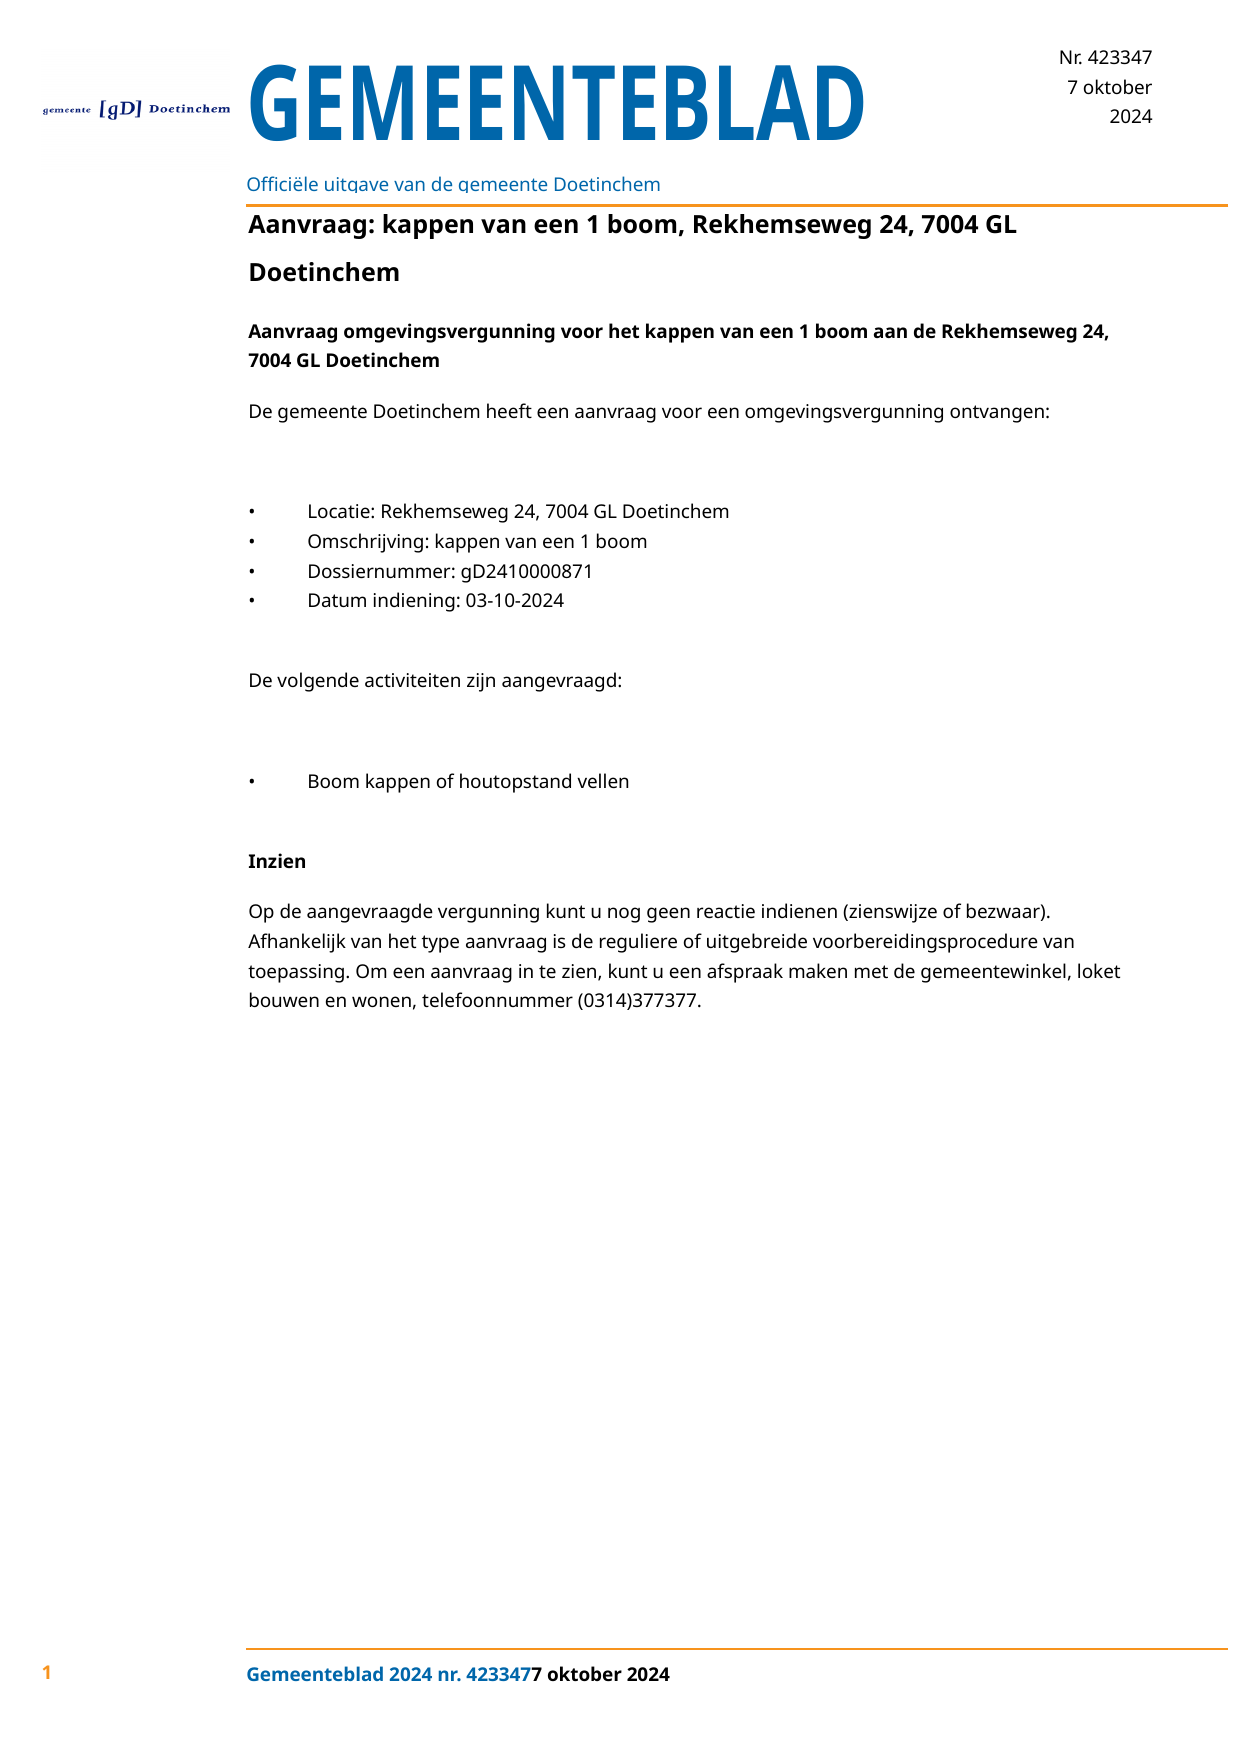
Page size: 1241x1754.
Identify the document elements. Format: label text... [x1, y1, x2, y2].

text Op de aangevraagde vergunning kunt u nog geen reactie indienen (zienswijze of bezwaar). Afhankelijk van het type aanvraag is de reguliere of uitgebreide voorbereidingsprocedure van toepassing. Om een aanvraag in te zien, kunt u een afspraak maken met de gemeentewinkel, loket bouwen en wonen, telefoonnummer (0314)377377. [248, 899, 1152, 1013]
list Omschrijving: kappen van een 1 boom [248, 528, 1152, 554]
list Dossiernummer: gD2410000871 [248, 558, 1152, 584]
text Inzien [248, 848, 1152, 874]
text De volgende activiteiten zijn aangevraagd: [248, 667, 1152, 693]
picture [41, 47, 231, 172]
text De gemeente Doetinchem heeft een aanvraag voor een omgevingsvergunning ontvangen: [248, 398, 1152, 424]
list Datum indiening: 03-10-2024 [248, 587, 1152, 613]
text Aanvraag: kappen van een 1 boom, Rekhemseweg 24, 7004 GL Doetinchem [248, 207, 1152, 288]
list Boom kappen of houtopstand vellen [248, 768, 1152, 794]
list Locatie: Rekhemseweg 24, 7004 GL Doetinchem [248, 499, 1152, 524]
text Aanvraag omgevingsvergunning voor het kappen van een 1 boom aan de Rekhemseweg 24, 7004 GL Doetinchem [248, 318, 1152, 373]
